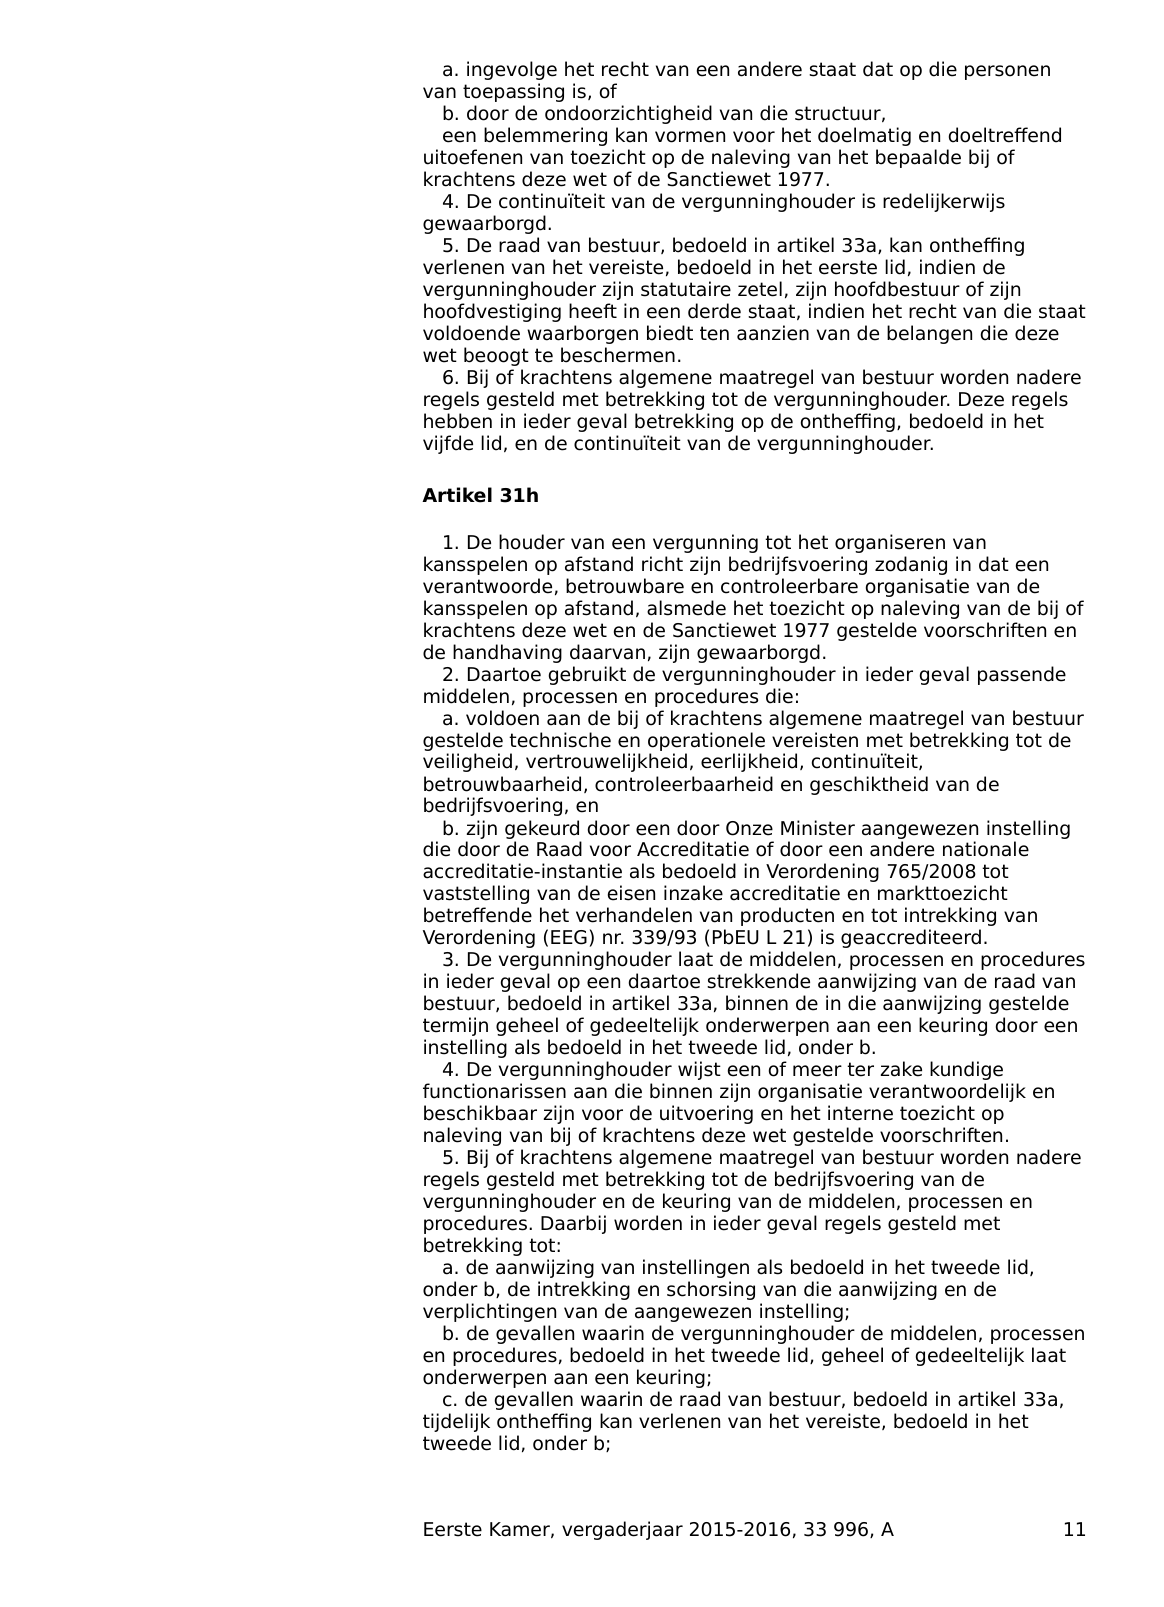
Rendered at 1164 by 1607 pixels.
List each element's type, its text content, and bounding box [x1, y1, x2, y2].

text a. ingevolge het recht van een andere staat dat op die personen van toepassing is, of [422, 59, 1087, 103]
text b. de gevallen waarin de vergunninghouder de middelen, processen en procedures, bedoeld in het tweede lid, geheel of gedeeltelijk laat onderwerpen aan een keuring; [422, 1323, 1087, 1389]
text b. zijn gekeurd door een door Onze Minister aangewezen instelling die door de Raad voor Accreditatie of door een andere nationale accreditatie-instantie als bedoeld in Verordening 765/2008 tot vaststelling van de eisen inzake accreditatie en markttoezicht betreffende het verhandelen van producten en tot intrekking van Verordening (EEG) nr. 339/93 (PbEU L 21) is geaccrediteerd. [422, 817, 1087, 949]
subtitle Artikel 31h [422, 485, 1087, 507]
text een belemmering kan vormen voor het doelmatig en doeltreffend uitoefenen van toezicht op de naleving van het bepaalde bij of krachtens deze wet of de Sanctiewet 1977. [422, 125, 1087, 191]
text 4. De vergunninghouder wijst een of meer ter zake kundige functionarissen aan die binnen zijn organisatie verantwoordelijk en beschikbaar zijn voor de uitvoering en het interne toezicht op naleving van bij of krachtens deze wet gestelde voorschriften. [422, 1059, 1087, 1147]
text b. door de ondoorzichtigheid van die structuur, [422, 103, 1087, 125]
text 5. De raad van bestuur, bedoeld in artikel 33a, kan ontheffing verlenen van het vereiste, bedoeld in het eerste lid, indien de vergunninghouder zijn statutaire zetel, zijn hoofdbestuur of zijn hoofdvestiging heeft in een derde staat, indien het recht van die staat voldoende waarborgen biedt ten aanzien van de belangen die deze wet beoogt te beschermen. [422, 235, 1087, 367]
text 6. Bij of krachtens algemene maatregel van bestuur worden nadere regels gesteld met betrekking tot de vergunninghouder. Deze regels hebben in ieder geval betrekking op de ontheffing, bedoeld in het vijfde lid, en de continuïteit van de vergunninghouder. [422, 367, 1087, 455]
text 4. De continuïteit van de vergunninghouder is redelijkerwijs gewaarborgd. [422, 191, 1087, 235]
text 2. Daartoe gebruikt de vergunninghouder in ieder geval passende middelen, processen en procedures die: [422, 663, 1087, 707]
text a. de aanwijzing van instellingen als bedoeld in het tweede lid, onder b, de intrekking en schorsing van die aanwijzing en de verplichtingen van de aangewezen instelling; [422, 1257, 1087, 1323]
text c. de gevallen waarin de raad van bestuur, bedoeld in artikel 33a, tijdelijk ontheffing kan verlenen van het vereiste, bedoeld in het tweede lid, onder b; [422, 1389, 1087, 1455]
text 5. Bij of krachtens algemene maatregel van bestuur worden nadere regels gesteld met betrekking tot de bedrijfsvoering van de vergunninghouder en de keuring van de middelen, processen en procedures. Daarbij worden in ieder geval regels gesteld met betrekking tot: [422, 1147, 1087, 1257]
text a. voldoen aan de bij of krachtens algemene maatregel van bestuur gestelde technische en operationele vereisten met betrekking tot de veiligheid, vertrouwelijkheid, eerlijkheid, continuïteit, betrouwbaarheid, controleerbaarheid en geschiktheid van de bedrijfsvoering, en [422, 707, 1087, 817]
text 1. De houder van een vergunning tot het organiseren van kansspelen op afstand richt zijn bedrijfsvoering zodanig in dat een verantwoorde, betrouwbare en controleerbare organisatie van de kansspelen op afstand, alsmede het toezicht op naleving van de bij of krachtens deze wet en de Sanctiewet 1977 gestelde voorschriften en de handhaving daarvan, zijn gewaarborgd. [422, 532, 1087, 663]
text 3. De vergunninghouder laat de middelen, processen en procedures in ieder geval op een daartoe strekkende aanwijzing van de raad van bestuur, bedoeld in artikel 33a, binnen de in die aanwijzing gestelde termijn geheel of gedeeltelijk onderwerpen aan een keuring door een instelling als bedoeld in het tweede lid, onder b. [422, 949, 1087, 1059]
